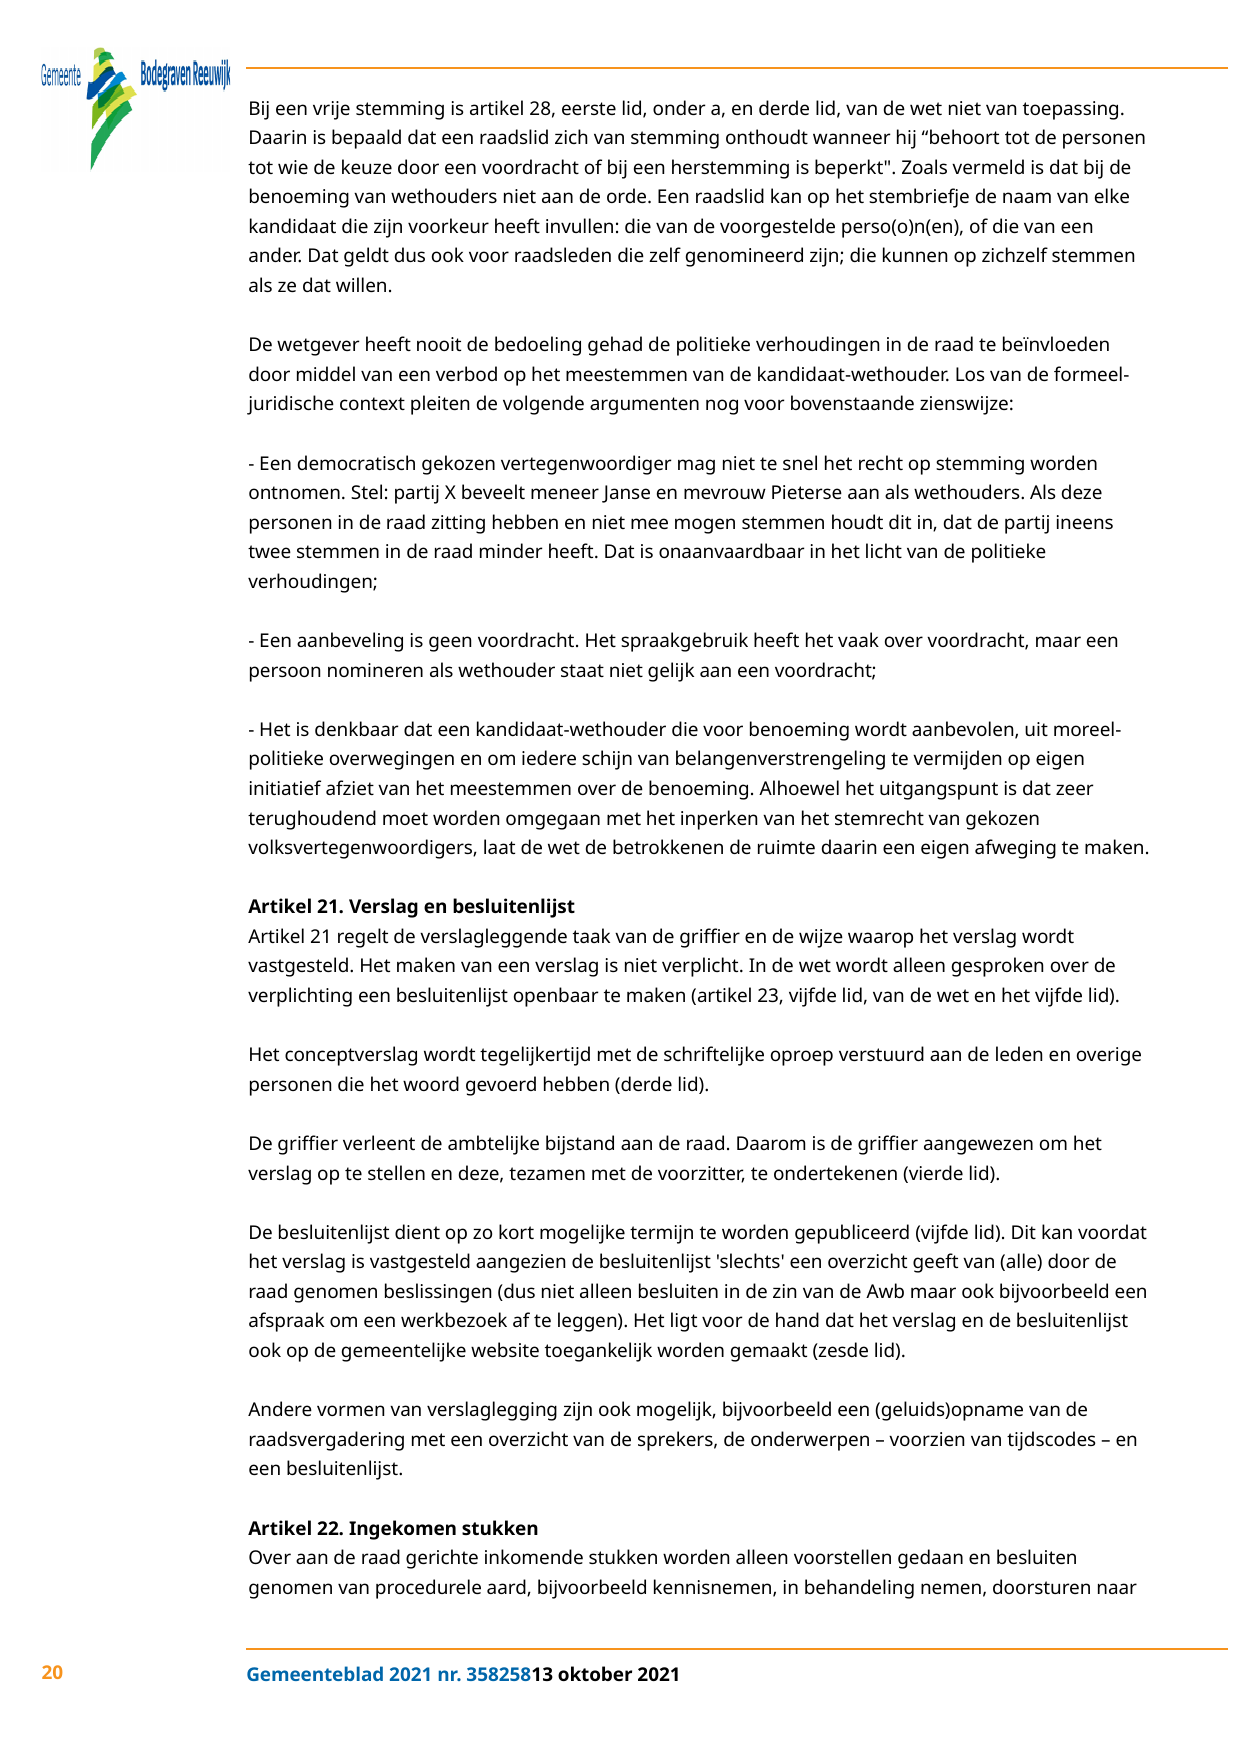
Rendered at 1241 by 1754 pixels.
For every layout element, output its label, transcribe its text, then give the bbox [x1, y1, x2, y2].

text - Een democratisch gekozen vertegenwoordiger mag niet te snel het recht op stemming worden ontnomen. Stel: partij X beveelt meneer Janse en mevrouw Pieterse aan als wethouders. Als deze personen in de raad zitting hebben en niet mee mogen stemmen houdt dit in, dat de partij ineens twee stemmen in de raad minder heeft. Dat is onaanvaardbaar in het licht van de politieke verhoudingen; [248, 450, 1152, 594]
picture [41, 47, 231, 172]
text De besluitenlijst dient op zo kort mogelijke termijn te worden gepubliceerd (vijfde lid). Dit kan voordat het verslag is vastgesteld aangezien de besluitenlijst 'slechts' een overzicht geeft van (alle) door de raad genomen beslissingen (dus niet alleen besluiten in de zin van de Awb maar ook bijvoorbeeld een afspraak om een werkbezoek af te leggen). Het ligt voor de hand dat het verslag en de besluitenlijst ook op de gemeentelijke website toegankelijk worden gemaakt (zesde lid). [248, 1219, 1152, 1363]
text Andere vormen van verslaglegging zijn ook mogelijk, bijvoorbeeld een (geluids)opname van de raadsvergadering met een overzicht van de sprekers, de onderwerpen – voorzien van tijdscodes – en een besluitenlijst. [248, 1396, 1152, 1481]
text Bij een vrije stemming is artikel 28, eerste lid, onder a, en derde lid, van de wet niet van toepassing. Daarin is bepaald dat een raadslid zich van stemming onthoudt wanneer hij “behoort tot de personen tot wie de keuze door een voordracht of bij een herstemming is beperkt". Zoals vermeld is dat bij de benoeming van wethouders niet aan de orde. Een raadslid kan op het stembriefje de naam van elke kandidaat die zijn voorkeur heeft invullen: die van de voorgestelde perso(o)n(en), of die van een ander. Dat geldt dus ook voor raadsleden die zelf genomineerd zijn; die kunnen op zichzelf stemmen als ze dat willen. [248, 95, 1152, 298]
text De griffier verleent de ambtelijke bijstand aan de raad. Daarom is de griffier aangewezen om het verslag op te stellen en deze, tezamen met de voorzitter, te ondertekenen (vierde lid). [248, 1130, 1152, 1186]
text De wetgever heeft nooit de bedoeling gehad de politieke verhoudingen in de raad te beïnvloeden door middel van een verbod op het meestemmen van de kandidaat-wethouder. Los van de formeel-juridische context pleiten de volgende argumenten nog voor bovenstaande zienswijze: [248, 331, 1152, 416]
text Artikel 22. Ingekomen stukken [248, 1515, 1152, 1541]
text - Het is denkbaar dat een kandidaat-wethouder die voor benoeming wordt aanbevolen, uit moreel-politieke overwegingen en om iedere schijn van belangenverstrengeling te vermijden op eigen initiatief afziet van het meestemmen over de benoeming. Alhoewel het uitgangspunt is dat zeer terughoudend moet worden omgegaan met het inperken van het stemrecht van gekozen volksvertegenwoordigers, laat de wet de betrokkenen de ruimte daarin een eigen afweging te maken. [248, 716, 1152, 860]
text Het conceptverslag wordt tegelijkertijd met de schriftelijke oproep verstuurd aan de leden en overige personen die het woord gevoerd hebben (derde lid). [248, 1041, 1152, 1097]
text Artikel 21 regelt de verslagleggende taak van de griffier en de wijze waarop het verslag wordt vastgesteld. Het maken van een verslag is niet verplicht. In de wet wordt alleen gesproken over de verplichting een besluitenlijst openbaar te maken (artikel 23, vijfde lid, van de wet en het vijfde lid). [248, 923, 1152, 1008]
text Over aan de raad gerichte inkomende stukken worden alleen voorstellen gedaan en besluiten genomen van procedurele aard, bijvoorbeeld kennisnemen, in behandeling nemen, doorsturen naar [248, 1544, 1152, 1600]
text Artikel 21. Verslag en besluitenlijst [248, 893, 1152, 919]
text - Een aanbeveling is geen voordracht. Het spraakgebruik heeft het vaak over voordracht, maar een persoon nomineren als wethouder staat niet gelijk aan een voordracht; [248, 627, 1152, 683]
